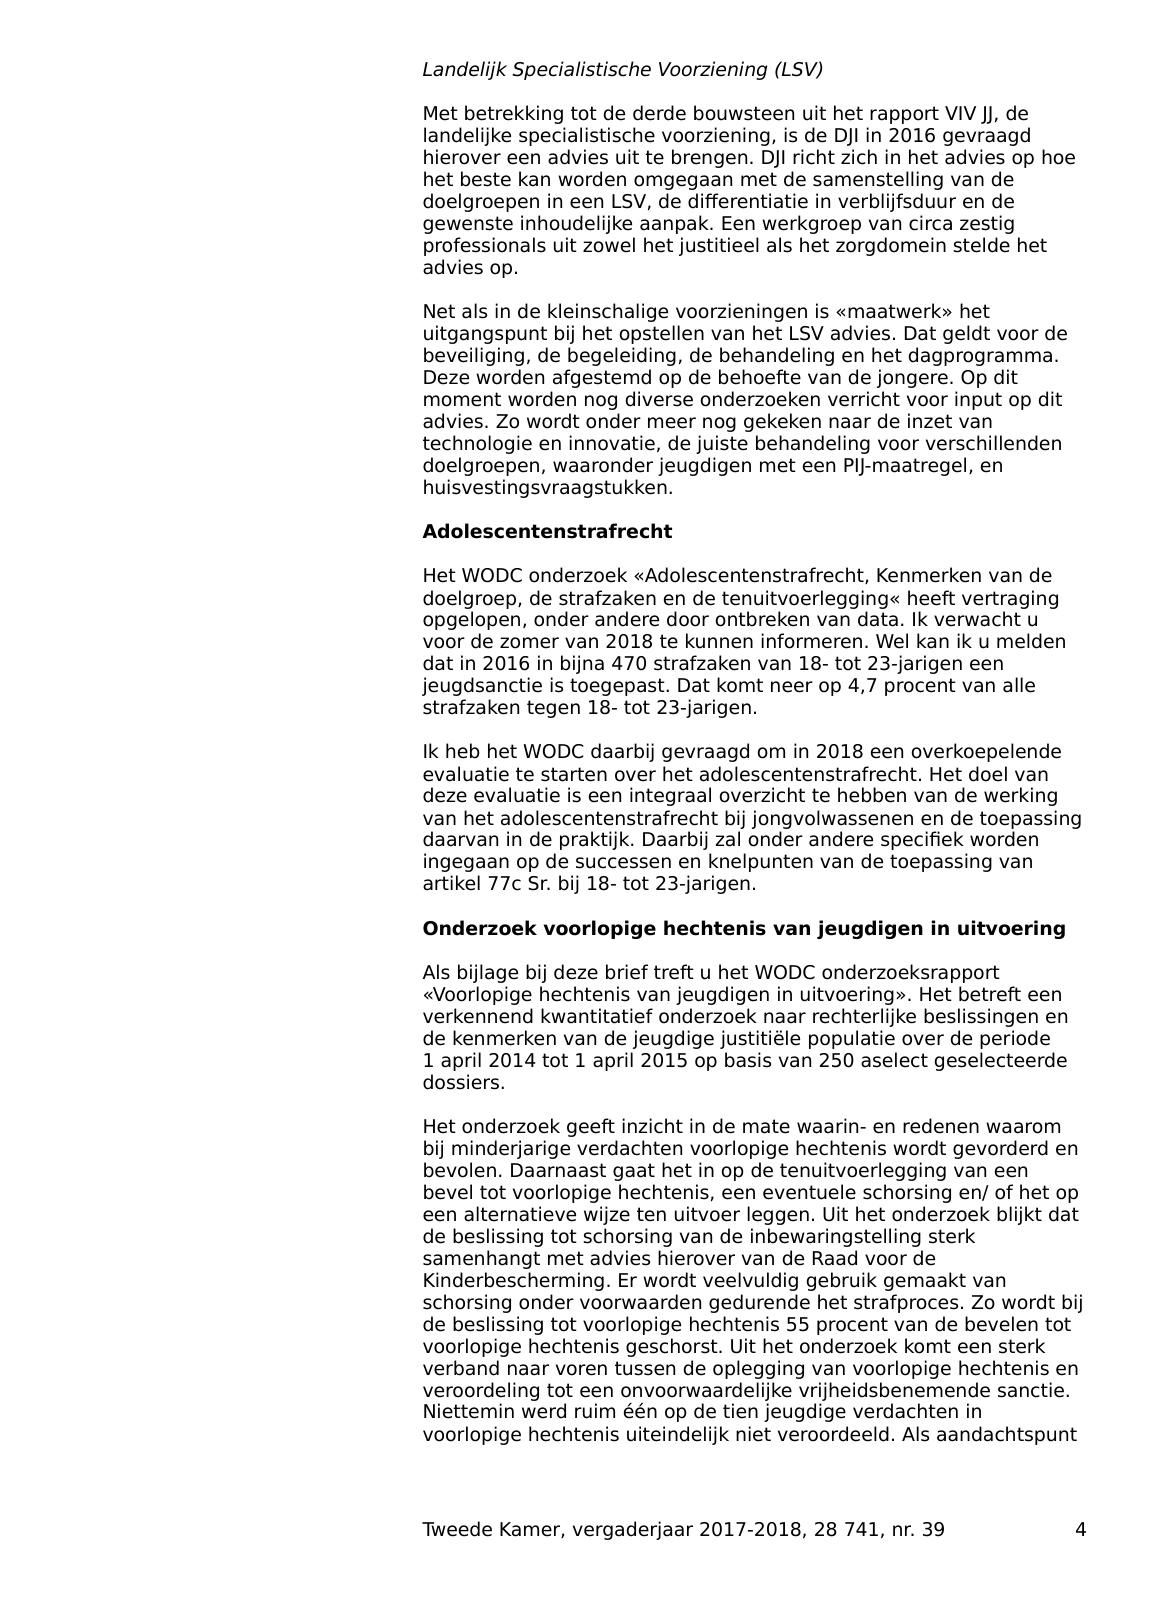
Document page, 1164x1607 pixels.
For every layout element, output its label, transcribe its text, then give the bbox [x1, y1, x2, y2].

text Het WODC onderzoek «Adolescentenstrafrecht, Kenmerken van de doelgroep, de strafzaken en de tenuitvoerlegging« heeft vertraging opgelopen, onder andere door ontbreken van data. Ik verwacht u voor de zomer van 2018 te kunnen informeren. Wel kan ik u melden dat in 2016 in bijna 470 strafzaken van 18- tot 23-jarigen een jeugdsanctie is toegepast. Dat komt neer op 4,7 procent van alle strafzaken tegen 18- tot 23-jarigen. [422, 565, 1087, 719]
text Net als in de kleinschalige voorzieningen is «maatwerk» het uitgangspunt bij het opstellen van het LSV advies. Dat geldt voor de beveiliging, de begeleiding, de behandeling en het dagprogramma. Deze worden afgestemd op de behoefte van de jongere. Op dit moment worden nog diverse onderzoeken verricht voor input op dit advies. Zo wordt onder meer nog gekeken naar de inzet van technologie en innovatie, de juiste behandeling voor verschillenden doelgroepen, waaronder jeugdigen met een PIJ-maatregel, en huisvestingsvraagstukken. [422, 301, 1087, 499]
text Met betrekking tot de derde bouwsteen uit het rapport VIV JJ, de landelijke specialistische voorziening, is de DJI in 2016 gevraagd hierover een advies uit te brengen. DJI richt zich in het advies op hoe het beste kan worden omgegaan met de samenstelling van de doelgroepen in een LSV, de differentiatie in verblijfsduur en de gewenste inhoudelijke aanpak. Een werkgroep van circa zestig professionals uit zowel het justitieel als het zorgdomein stelde het advies op. [422, 103, 1087, 279]
text Als bijlage bij deze brief treft u het WODC onderzoeksrapport «Voorlopige hechtenis van jeugdigen in uitvoering». Het betreft een verkennend kwantitatief onderzoek naar rechterlijke beslissingen en de kenmerken van de jeugdige justitiële populatie over de periode 1 april 2014 tot 1 april 2015 op basis van 250 aselect geselecteerde dossiers. [422, 962, 1087, 1093]
subtitle Onderzoek voorlopige hechtenis van jeugdigen in uitvoering [422, 917, 1087, 939]
text Het onderzoek geeft inzicht in de mate waarin- en redenen waarom bij minderjarige verdachten voorlopige hechtenis wordt gevorderd en bevolen. Daarnaast gaat het in op de tenuitvoerlegging van een bevel tot voorlopige hechtenis, een eventuele schorsing en/ of het op een alternatieve wijze ten uitvoer leggen. Uit het onderzoek blijkt dat de beslissing tot schorsing van de inbewaringstelling sterk samenhangt met advies hierover van de Raad voor de Kinderbescherming. Er wordt veelvuldig gebruik gemaakt van schorsing onder voorwaarden gedurende het strafproces. Zo wordt bij de beslissing tot voorlopige hechtenis 55 procent van de bevelen tot voorlopige hechtenis geschorst. Uit het onderzoek komt een sterk verband naar voren tussen de oplegging van voorlopige hechtenis en veroordeling tot een onvoorwaardelijke vrijheidsbenemende sanctie. Niettemin werd ruim één op de tien jeugdige verdachten in voorlopige hechtenis uiteindelijk niet veroordeeld. Als aandachtspunt [422, 1116, 1087, 1445]
subtitle Landelijk Specialistische Voorziening (LSV) [422, 59, 1087, 81]
text Ik heb het WODC daarbij gevraagd om in 2018 een overkoepelende evaluatie te starten over het adolescentenstrafrecht. Het doel van deze evaluatie is een integraal overzicht te hebben van de werking van het adolescentenstrafrecht bij jongvolwassenen en de toepassing daarvan in de praktijk. Daarbij zal onder andere specifiek worden ingegaan op de successen en knelpunten van de toepassing van artikel 77c Sr. bij 18- tot 23-jarigen. [422, 741, 1087, 895]
subtitle Adolescentenstrafrecht [422, 521, 1087, 543]
